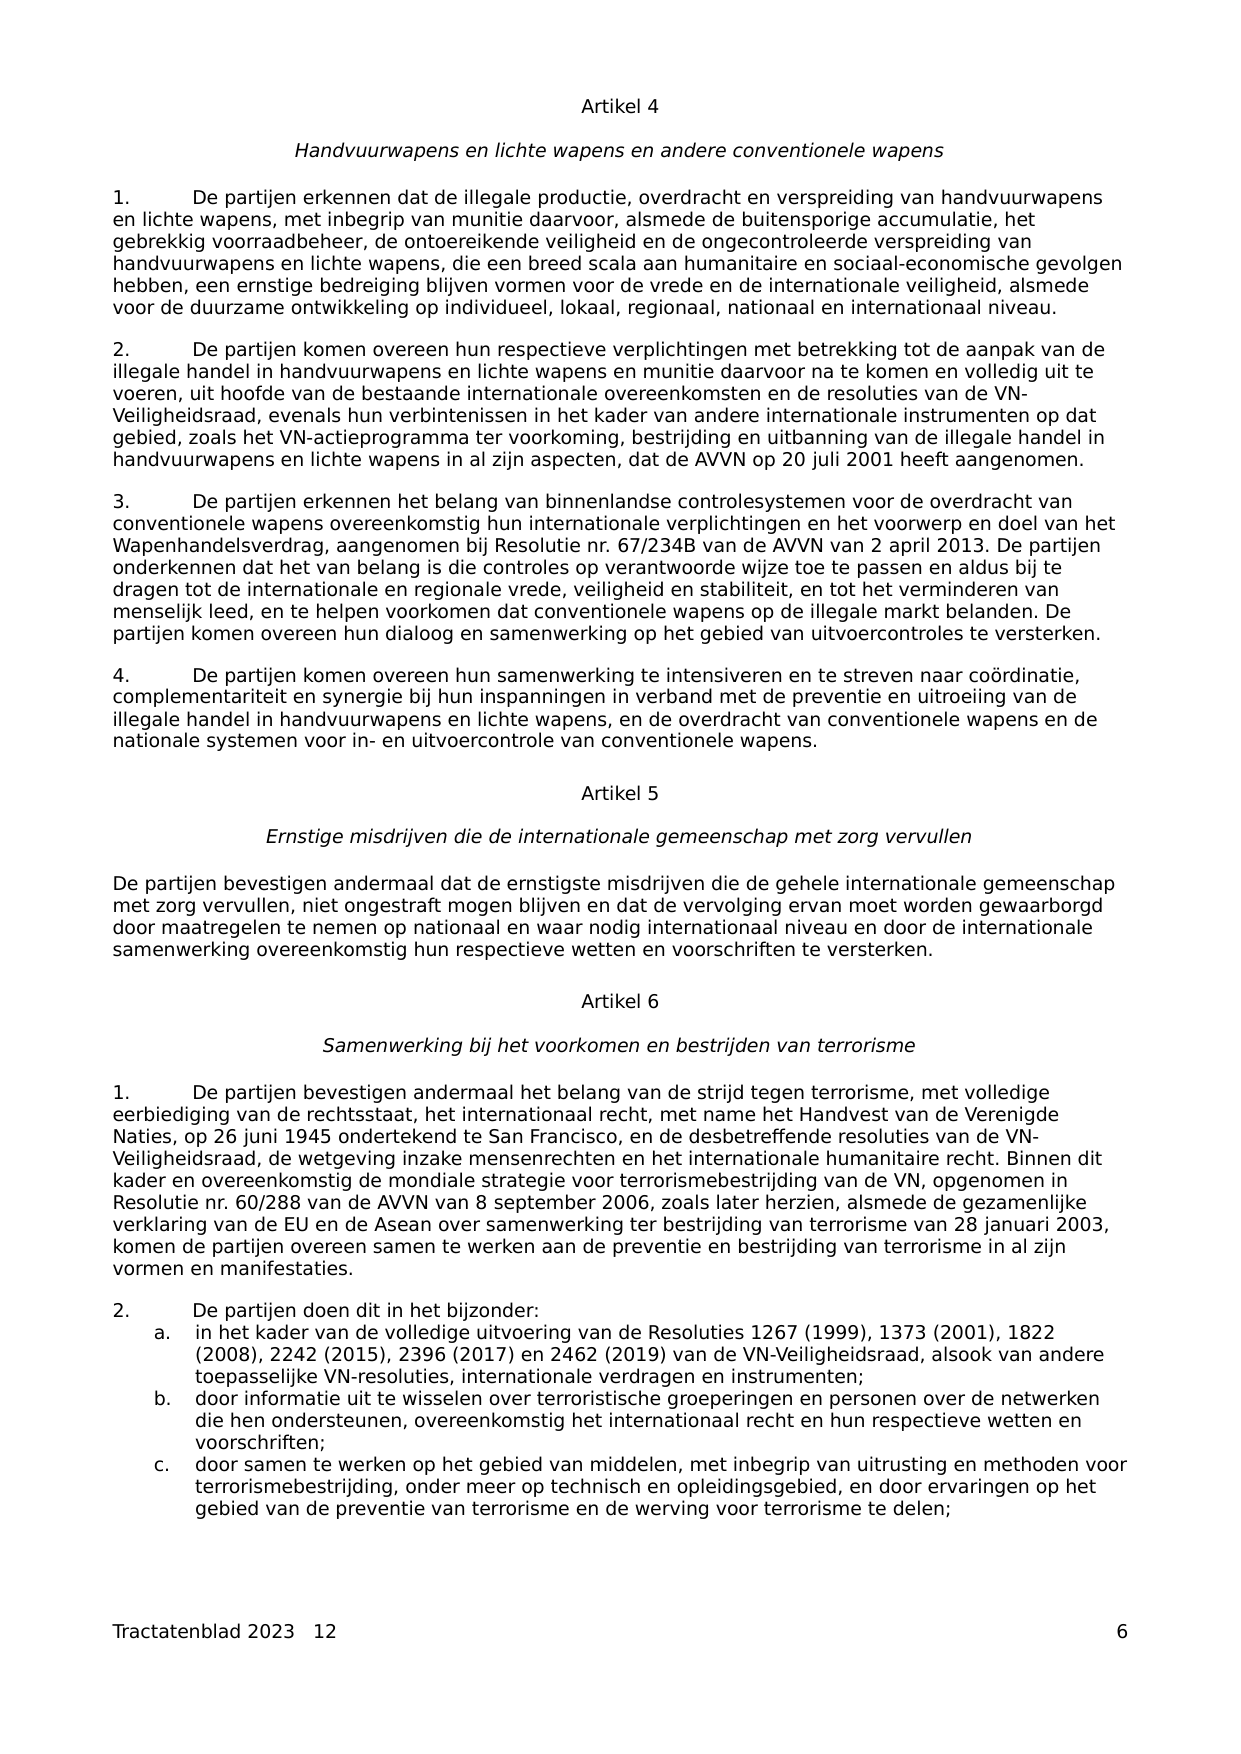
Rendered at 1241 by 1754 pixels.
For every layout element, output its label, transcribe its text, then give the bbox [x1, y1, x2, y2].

text c. door samen te werken op het gebied van middelen, met inbegrip van uitrusting en methoden voor terrorismebestrijding, onder meer op technisch en opleidingsgebied, en door ervaringen op het gebied van de preventie van terrorisme en de werving voor terrorisme te delen; [153, 1454, 1128, 1520]
text 2. De partijen doen dit in het bijzonder: [112, 1300, 1128, 1322]
subtitle Artikel 5 Ernstige misdrijven die de internationale gemeenschap met zorg vervullen [112, 782, 1128, 848]
text 1. De partijen erkennen dat de illegale productie, overdracht en verspreiding van handvuurwapens en lichte wapens, met inbegrip van munitie daarvoor, alsmede de buitensporige accumulatie, het gebrekkig voorraadbeheer, de ontoereikende veiligheid en de ongecontroleerde verspreiding van handvuurwapens en lichte wapens, die een breed scala aan humanitaire en sociaal-economische gevolgen hebben, een ernstige bedreiging blijven vormen voor de vrede en de internationale veiligheid, alsmede voor de duurzame ontwikkeling op individueel, lokaal, regionaal, nationaal en internationaal niveau. [112, 187, 1128, 319]
subtitle Artikel 4 Handvuurwapens en lichte wapens en andere conventionele wapens [112, 96, 1128, 162]
text 3. De partijen erkennen het belang van binnenlandse controlesystemen voor de overdracht van conventionele wapens overeenkomstig hun internationale verplichtingen en het voorwerp en doel van het Wapenhandelsverdrag, aangenomen bij Resolutie nr. 67/234B van de AVVN van 2 april 2013. De partijen onderkennen dat het van belang is die controles op verantwoorde wijze toe te passen en aldus bij te dragen tot de internationale en regionale vrede, veiligheid en stabiliteit, en tot het verminderen van menselijk leed, en te helpen voorkomen dat conventionele wapens op de illegale markt belanden. De partijen komen overeen hun dialoog en samenwerking op het gebied van uitvoercontroles te versterken. [112, 491, 1128, 644]
text a. in het kader van de volledige uitvoering van de Resoluties 1267 (1999), 1373 (2001), 1822 (2008), 2242 (2015), 2396 (2017) en 2462 (2019) van de VN-Veiligheidsraad, alsook van andere toepasselijke VN-resoluties, internationale verdragen en instrumenten; [153, 1322, 1128, 1388]
text 1. De partijen bevestigen andermaal het belang van de strijd tegen terrorisme, met volledige eerbiediging van de rechtsstaat, het internationaal recht, met name het Handvest van de Verenigde Naties, op 26 juni 1945 ondertekend te San Francisco, en de desbetreffende resoluties van de VN-Veiligheidsraad, de wetgeving inzake mensenrechten en het internationale humanitaire recht. Binnen dit kader en overeenkomstig de mondiale strategie voor terrorismebestrijding van de VN, opgenomen in Resolutie nr. 60/288 van de AVVN van 8 september 2006, zoals later herzien, alsmede de gezamenlijke verklaring van de EU en de Asean over samenwerking ter bestrijding van terrorisme van 28 januari 2003, komen de partijen overeen samen te werken aan de preventie en bestrijding van terrorisme in al zijn vormen en manifestaties. [112, 1082, 1128, 1280]
text De partijen bevestigen andermaal dat de ernstigste misdrijven die de gehele internationale gemeenschap met zorg vervullen, niet ongestraft mogen blijven en dat de vervolging ervan moet worden gewaarborgd door maatregelen te nemen op nationaal en waar nodig internationaal niveau en door de internationale samenwerking overeenkomstig hun respectieve wetten en voorschriften te versterken. [112, 873, 1128, 961]
text 4. De partijen komen overeen hun samenwerking te intensiveren en te streven naar coördinatie, complementariteit en synergie bij hun inspanningen in verband met de preventie en uitroeiing van de illegale handel in handvuurwapens en lichte wapens, en de overdracht van conventionele wapens en de nationale systemen voor in- en uitvoercontrole van conventionele wapens. [112, 664, 1128, 752]
text b. door informatie uit te wisselen over terroristische groeperingen en personen over de netwerken die hen ondersteunen, overeenkomstig het internationaal recht en hun respectieve wetten en voorschriften; [153, 1388, 1128, 1454]
text 2. De partijen komen overeen hun respectieve verplichtingen met betrekking tot de aanpak van de illegale handel in handvuurwapens en lichte wapens en munitie daarvoor na te komen en volledig uit te voeren, uit hoofde van de bestaande internationale overeenkomsten en de resoluties van de VN-Veiligheidsraad, evenals hun verbintenissen in het kader van andere internationale instrumenten op dat gebied, zoals het VN-actieprogramma ter voorkoming, bestrijding en uitbanning van de illegale handel in handvuurwapens en lichte wapens in al zijn aspecten, dat de AVVN op 20 juli 2001 heeft aangenomen. [112, 339, 1128, 471]
subtitle Artikel 6 Samenwerking bij het voorkomen en bestrijden van terrorisme [112, 991, 1128, 1057]
